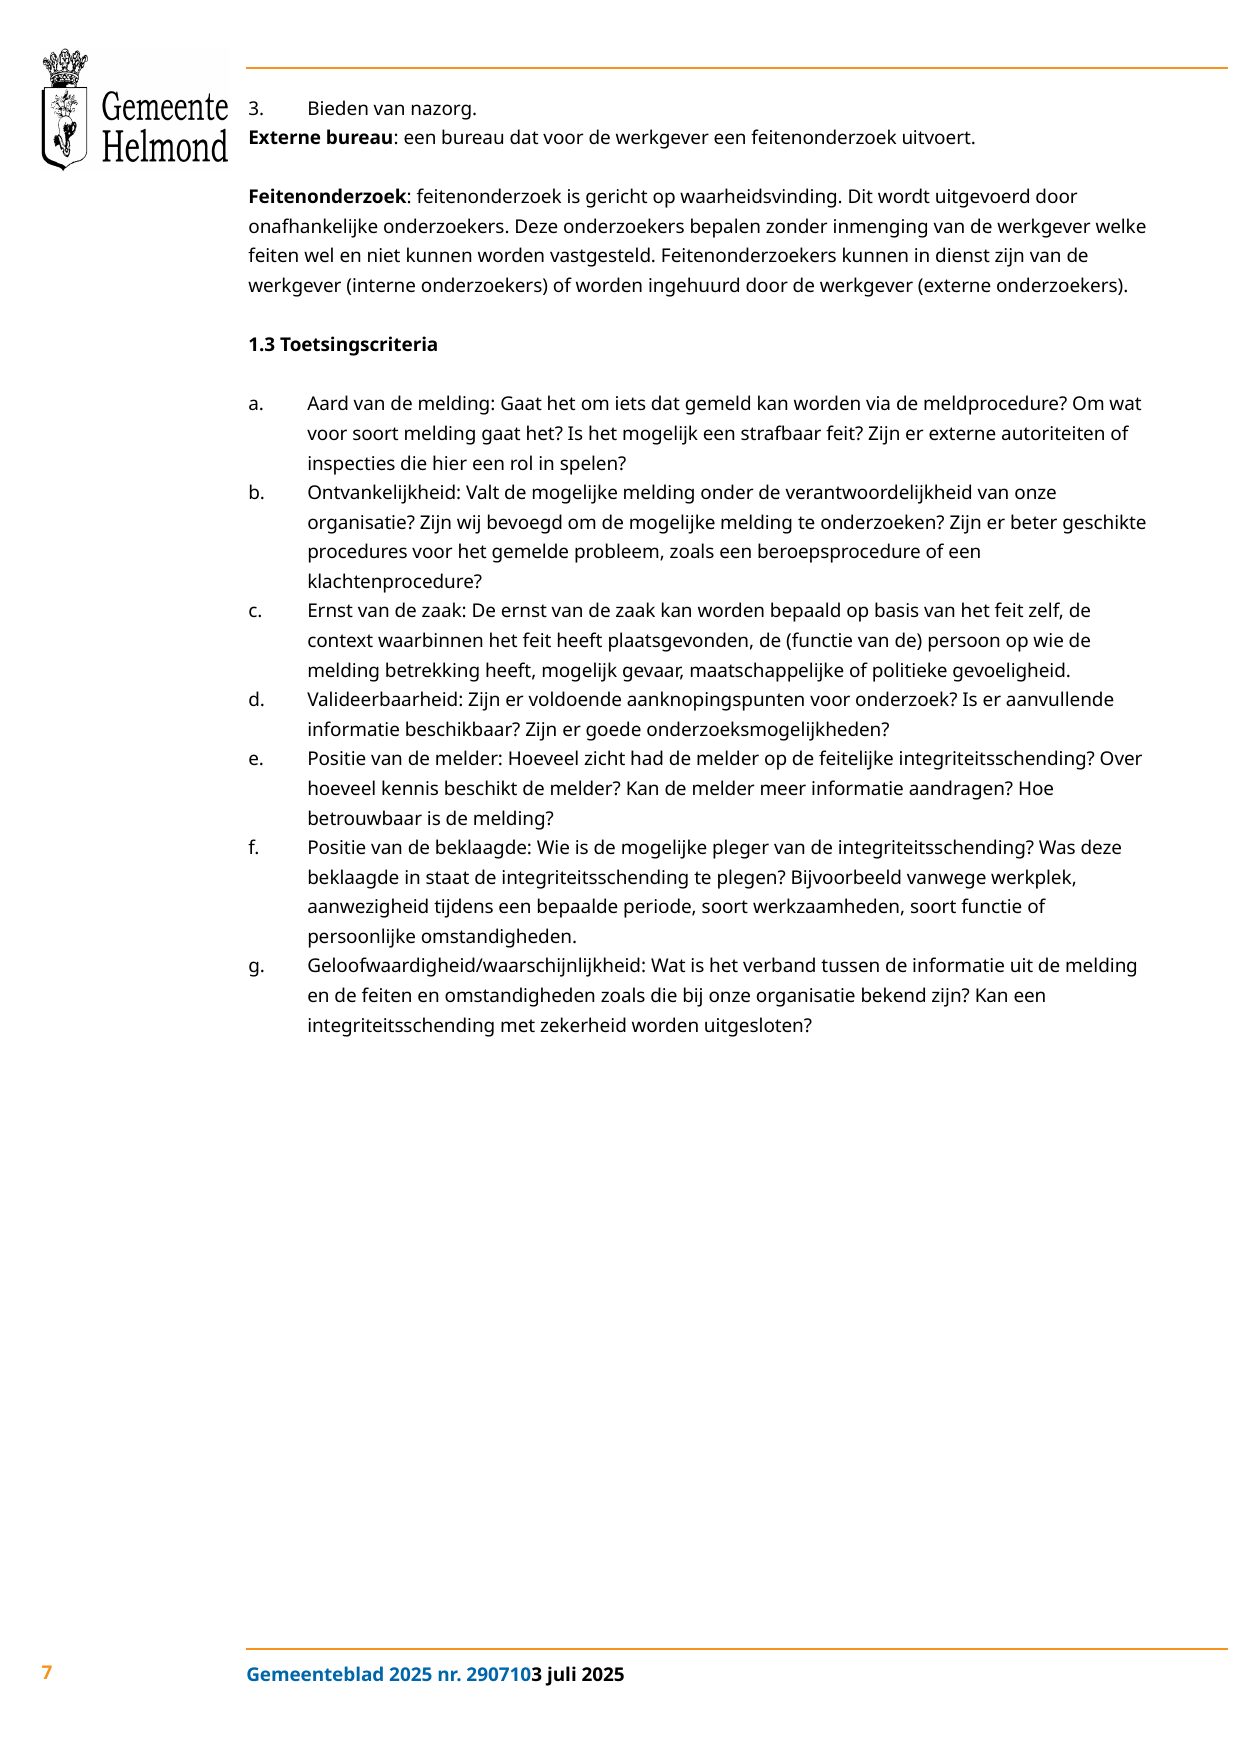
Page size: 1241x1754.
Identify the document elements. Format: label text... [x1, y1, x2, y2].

text 1.3 Toetsingscriteria [248, 331, 1152, 357]
text Feitenonderzoek: feitenonderzoek is gericht op waarheidsvinding. Dit wordt uitgevoerd door onafhankelijke onderzoekers. Deze onderzoekers bepalen zonder inmenging van de werkgever welke feiten wel en niet kunnen worden vastgesteld. Feitenonderzoekers kunnen in dienst zijn van de werkgever (interne onderzoekers) of worden ingehuurd door de werkgever (externe onderzoekers). [248, 183, 1152, 298]
list Valideerbaarheid: Zijn er voldoende aanknopingspunten voor onderzoek? Is er aanvullende informatie beschikbaar? Zijn er goede onderzoeksmogelijkheden? [248, 686, 1152, 742]
list Ernst van de zaak: De ernst van de zaak kan worden bepaald op basis van het feit zelf, de context waarbinnen het feit heeft plaatsgevonden, de (functie van de) persoon op wie de melding betrekking heeft, mogelijk gevaar, maatschappelijke of politieke gevoeligheid. [248, 598, 1152, 683]
text Externe bureau: een bureau dat voor de werkgever een feitenonderzoek uitvoert. [248, 124, 1152, 150]
list Geloofwaardigheid/waarschijnlijkheid: Wat is het verband tussen de informatie uit de melding en de feiten en omstandigheden zoals die bij onze organisatie bekend zijn? Kan een integriteitsschending met zekerheid worden uitgesloten? [248, 953, 1152, 1038]
list Bieden van nazorg. [248, 95, 1152, 121]
list Aard van de melding: Gaat het om iets dat gemeld kan worden via de meldprocedure? Om wat voor soort melding gaat het? Is het mogelijk een strafbaar feit? Zijn er externe autoriteiten of inspecties die hier een rol in spelen? [248, 391, 1152, 476]
picture [41, 47, 231, 172]
list Positie van de melder: Hoeveel zicht had de melder op de feitelijke integriteitsschending? Over hoeveel kennis beschikt de melder? Kan de melder meer informatie aandragen? Hoe betrouwbaar is de melding? [248, 746, 1152, 831]
list Positie van de beklaagde: Wie is de mogelijke pleger van de integriteitsschending? Was deze beklaagde in staat de integriteitsschending te plegen? Bijvoorbeeld vanwege werkplek, aanwezigheid tijdens een bepaalde periode, soort werkzaamheden, soort functie of persoonlijke omstandigheden. [248, 834, 1152, 949]
list Ontvankelijkheid: Valt de mogelijke melding onder de verantwoordelijkheid van onze organisatie? Zijn wij bevoegd om de mogelijke melding te onderzoeken? Zijn er beter geschikte procedures voor het gemelde probleem, zoals een beroepsprocedure of een klachtenprocedure? [248, 479, 1152, 594]
